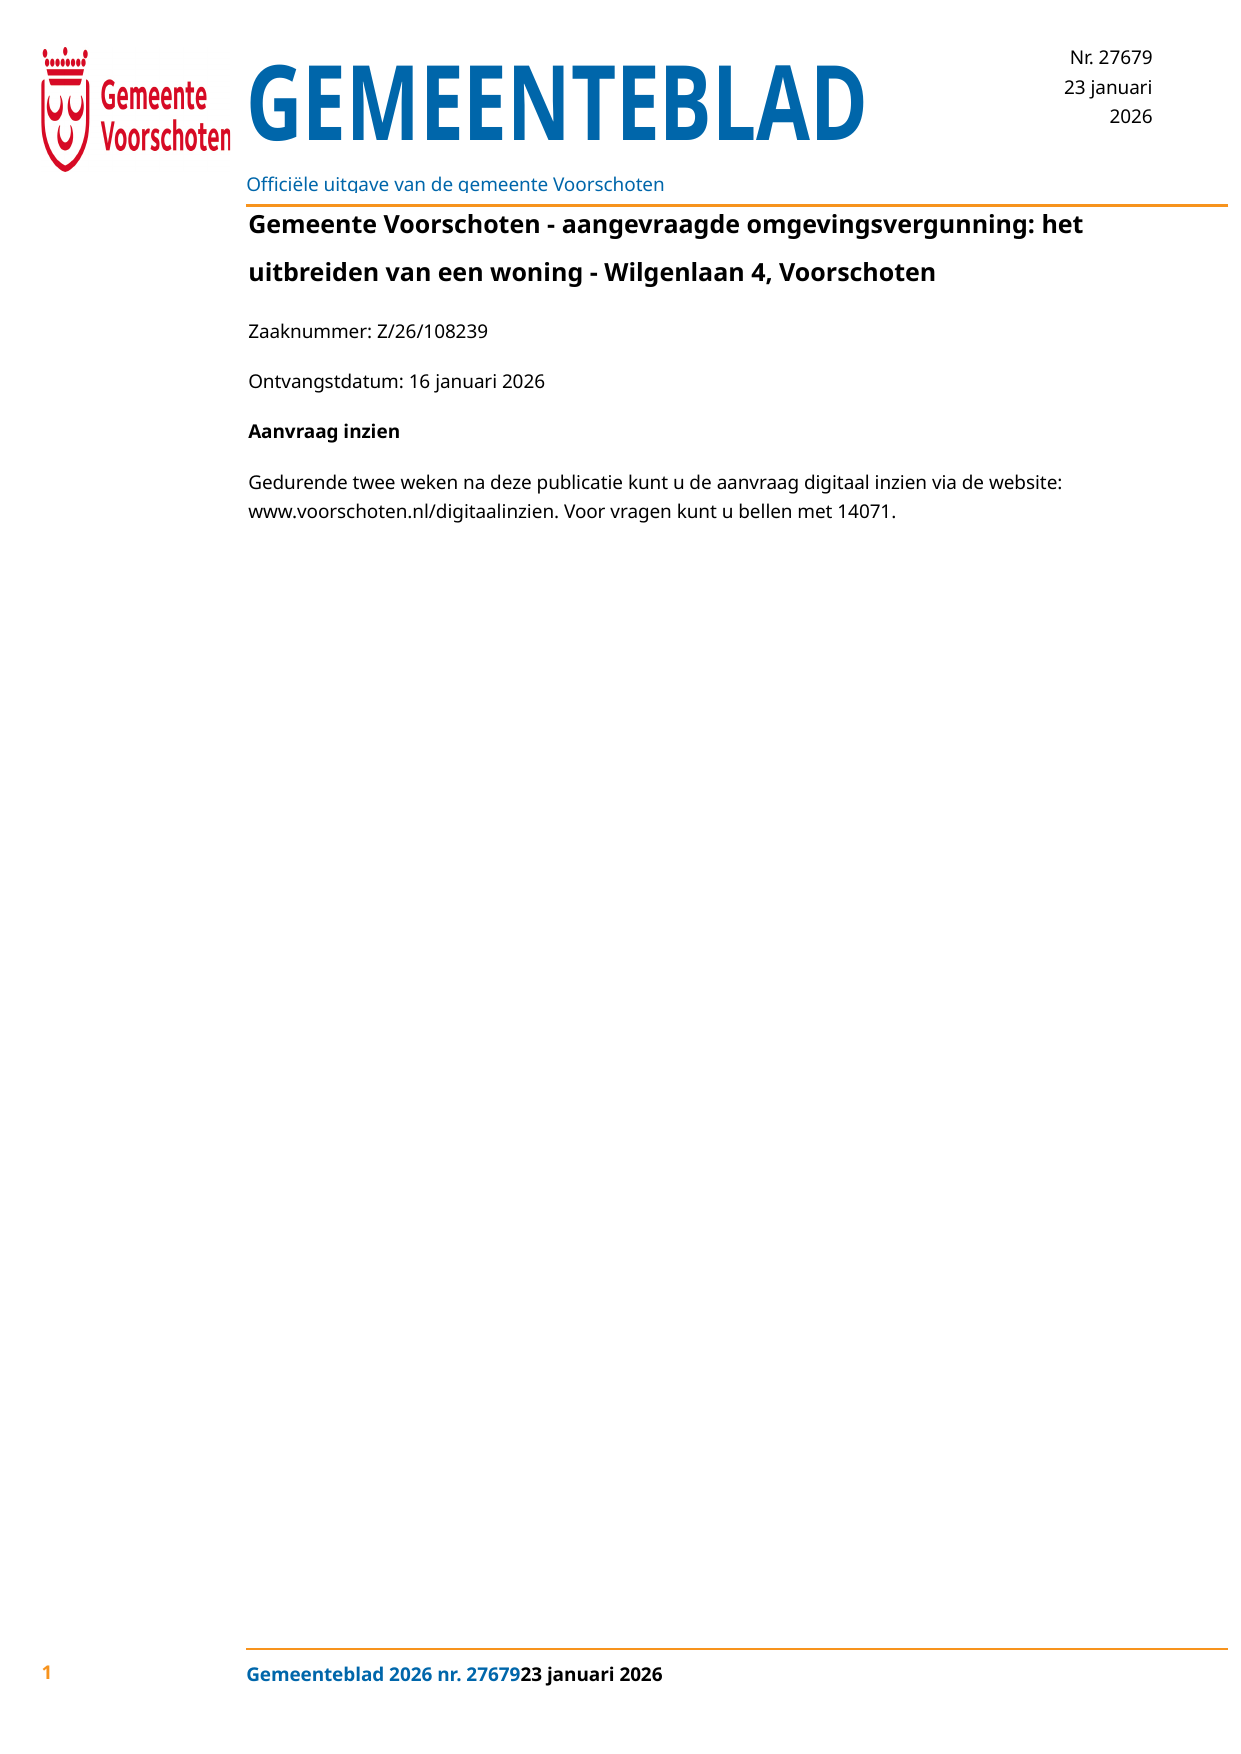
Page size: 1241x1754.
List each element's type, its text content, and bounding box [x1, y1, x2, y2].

text Zaaknummer: Z/26/108239 [248, 318, 1152, 344]
text Ontvangstdatum: 16 januari 2026 [248, 368, 1152, 394]
text Gedurende twee weken na deze publicatie kunt u de aanvraag digitaal inzien via de website: www.voorschoten.nl/digitaalinzien. Voor vragen kunt u bellen met 14071. [248, 469, 1152, 524]
picture [41, 47, 231, 172]
text Aanvraag inzien [248, 419, 1152, 444]
text Gemeente Voorschoten - aangevraagde omgevingsvergunning: het uitbreiden van een woning - Wilgenlaan 4, Voorschoten [248, 207, 1152, 288]
